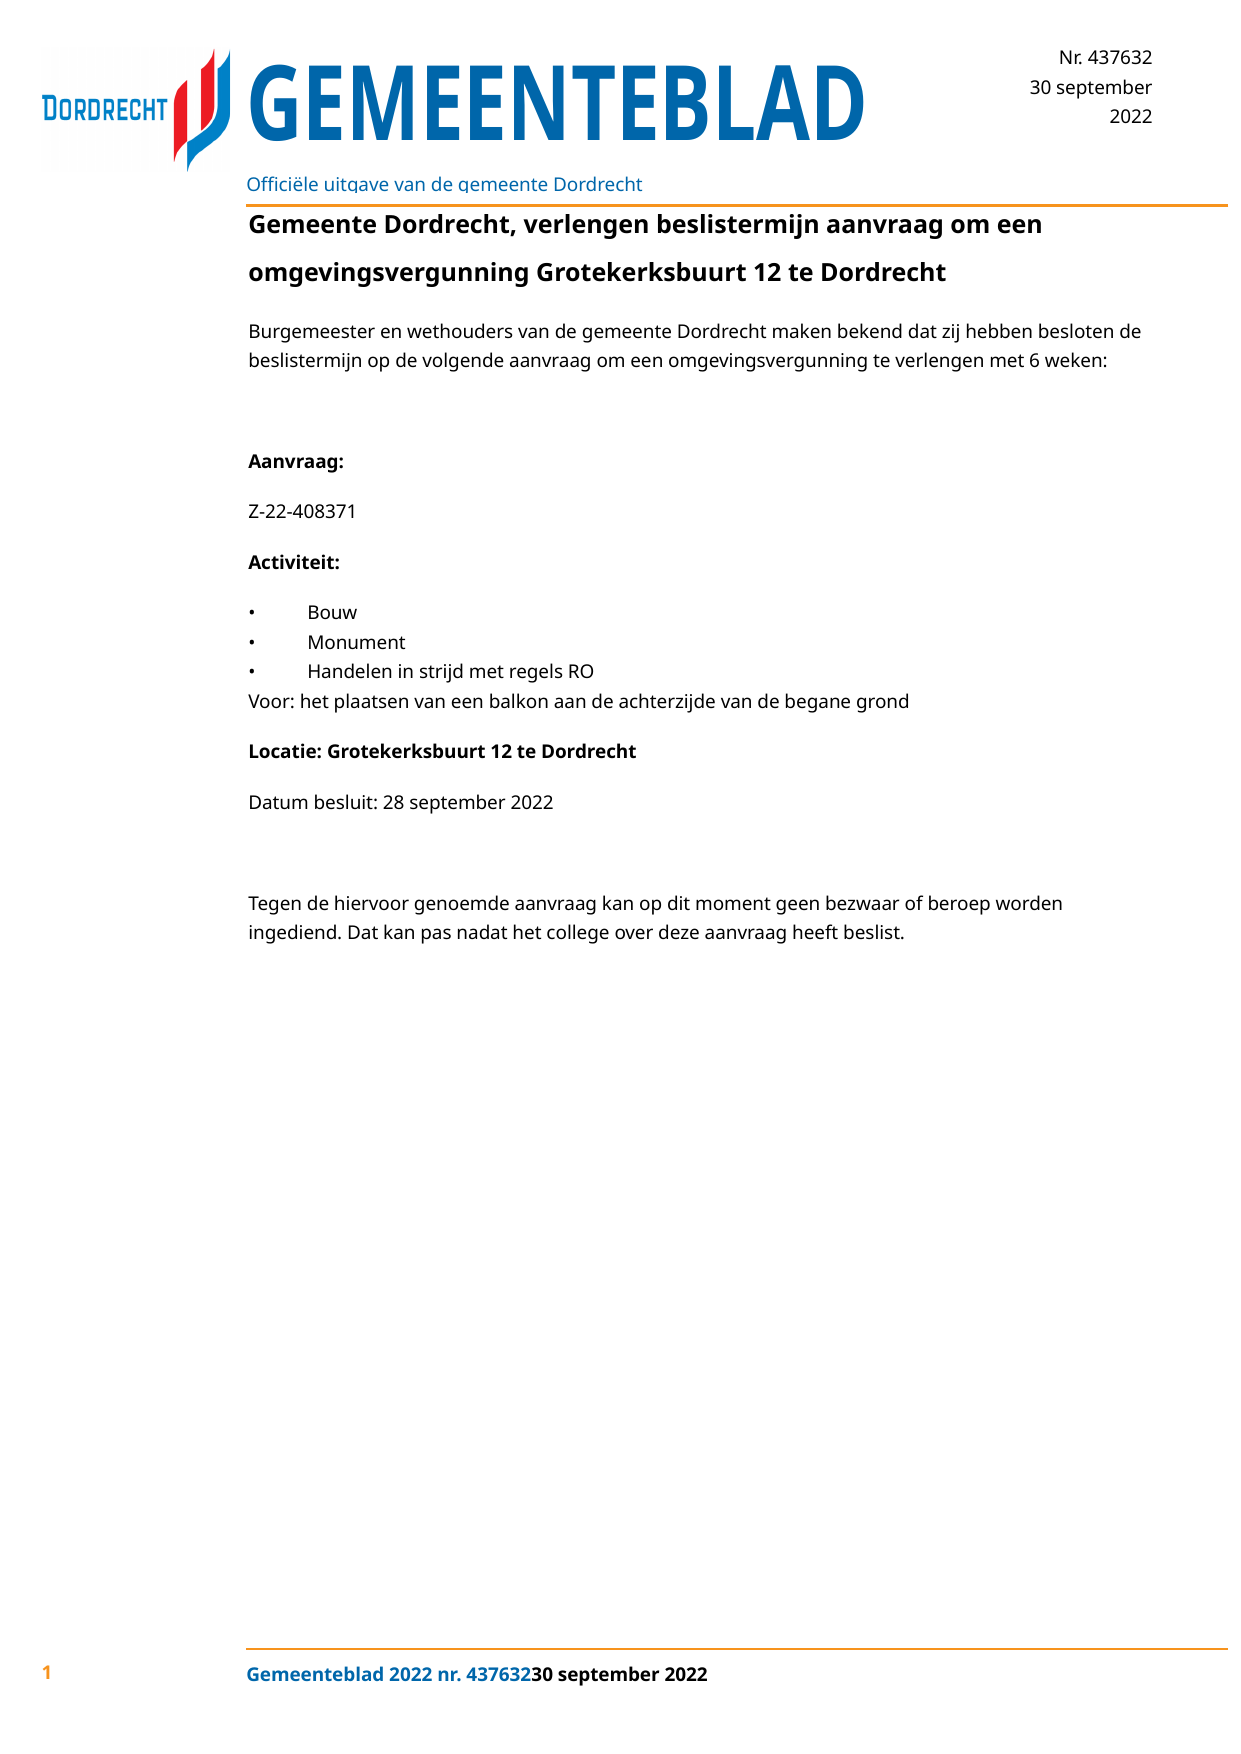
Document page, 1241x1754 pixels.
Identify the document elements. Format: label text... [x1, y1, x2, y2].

list Handelen in strijd met regels RO [248, 659, 1152, 684]
list Monument [248, 629, 1152, 655]
text Gemeente Dordrecht, verlengen beslistermijn aanvraag om een omgevingsvergunning Grotekerksbuurt 12 te Dordrecht [248, 207, 1152, 288]
text Activiteit: [248, 549, 1152, 575]
picture [41, 47, 231, 172]
text Burgemeester en wethouders van de gemeente Dordrecht maken bekend dat zij hebben besloten de beslistermijn op de volgende aanvraag om een omgevingsvergunning te verlengen met 6 weken: [248, 318, 1152, 373]
text Aanvraag: [248, 448, 1152, 474]
text Z-22-408371 [248, 499, 1152, 524]
text Voor: het plaatsen van een balkon aan de achterzijde van de begane grond [248, 688, 1152, 714]
text Locatie: Grotekerksbuurt 12 te Dordrecht [248, 739, 1152, 764]
list Bouw [248, 599, 1152, 625]
text Tegen de hiervoor genoemde aanvraag kan op dit moment geen bezwaar of beroep worden ingediend. Dat kan pas nadat het college over deze aanvraag heeft beslist. [248, 890, 1152, 945]
text Datum besluit: 28 september 2022 [248, 789, 1152, 815]
